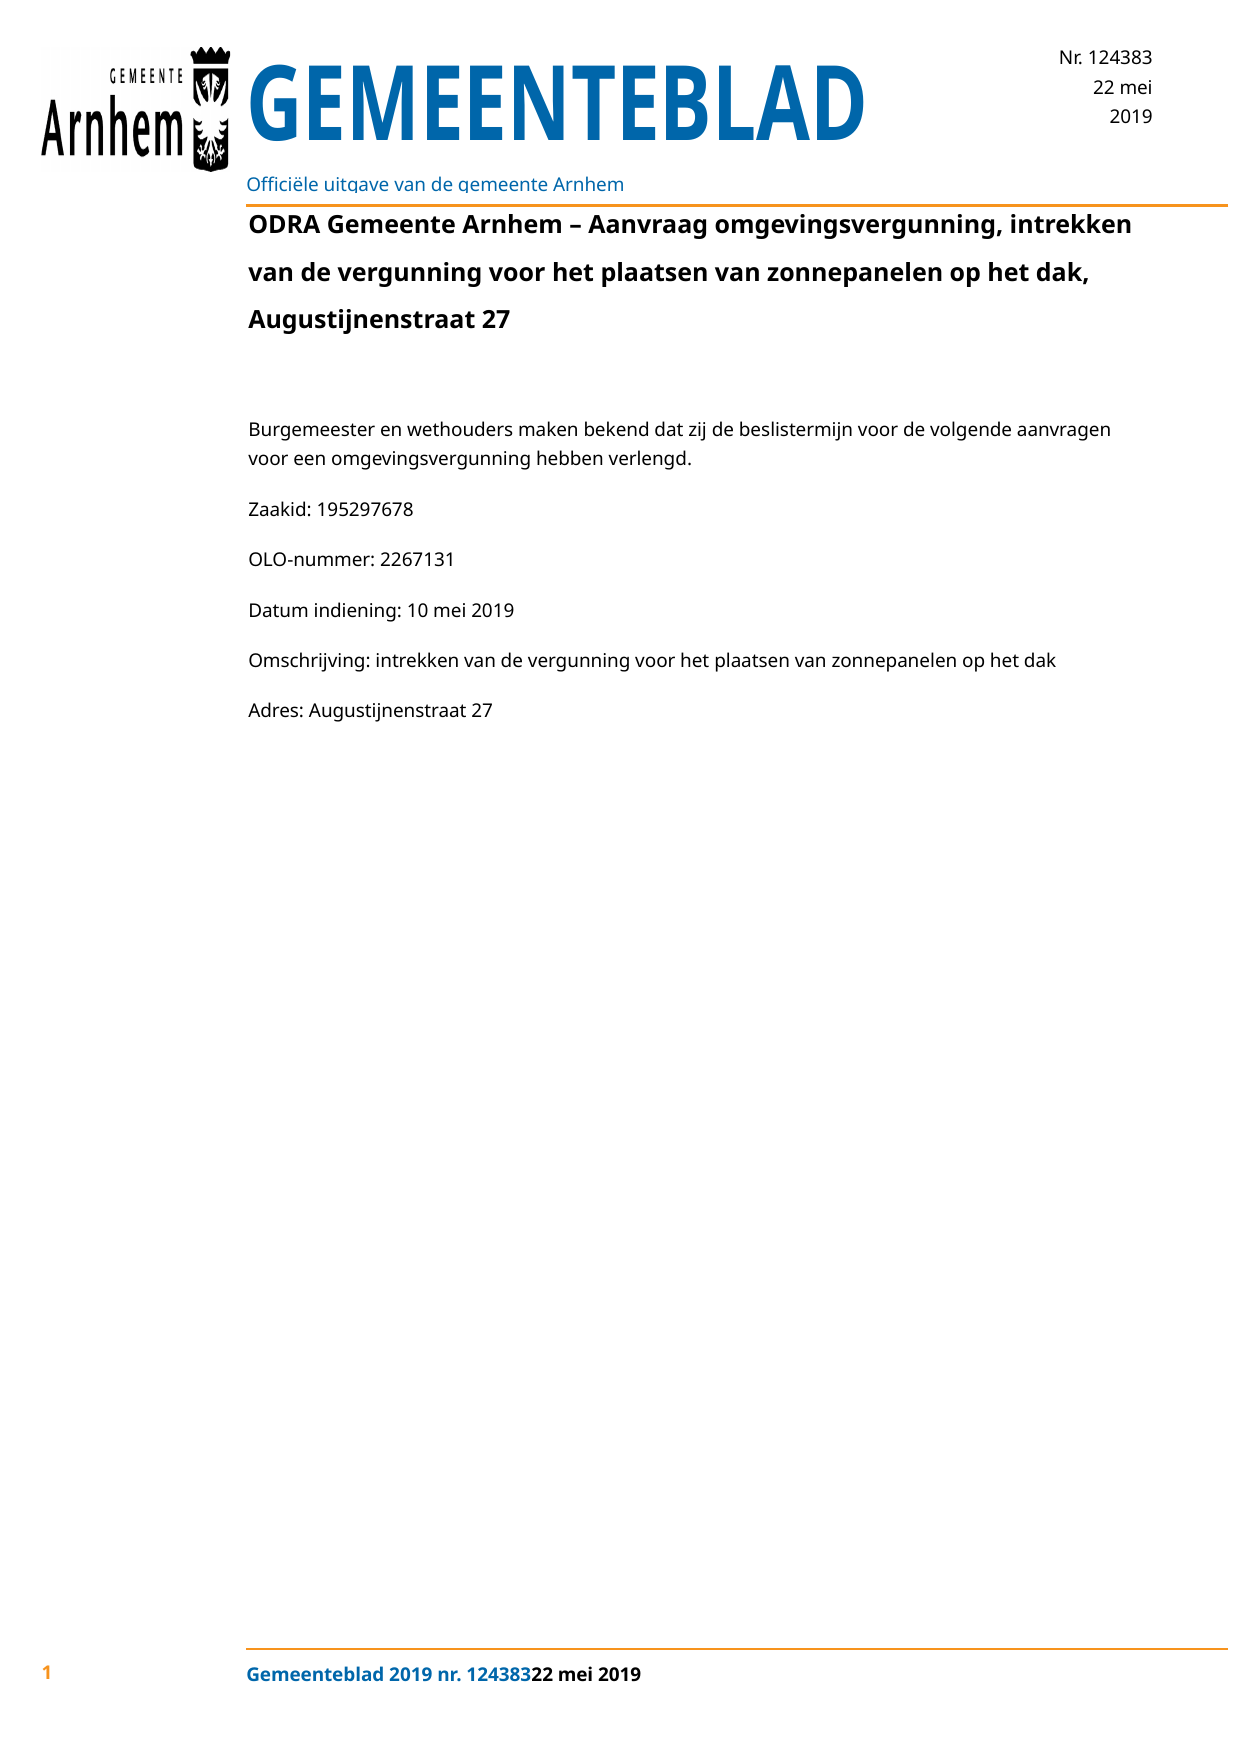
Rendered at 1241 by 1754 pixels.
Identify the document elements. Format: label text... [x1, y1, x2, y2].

text Zaakid: 195297678 [248, 496, 1152, 522]
text Omschrijving: intrekken van de vergunning voor het plaatsen van zonnepanelen op het dak [248, 647, 1152, 673]
text ODRA Gemeente Arnhem – Aanvraag omgevingsvergunning, intrekken van de vergunning voor het plaatsen van zonnepanelen op het dak, Augustijnenstraat 27 [248, 207, 1152, 336]
text OLO-nummer: 2267131 [248, 546, 1152, 572]
text Datum indiening: 10 mei 2019 [248, 597, 1152, 622]
text Burgemeester en wethouders maken bekend dat zij de beslistermijn voor de volgende aanvragen voor een omgevingsvergunning hebben verlengd. [248, 416, 1152, 471]
picture [41, 47, 231, 172]
text Adres: Augustijnenstraat 27 [248, 698, 1152, 723]
